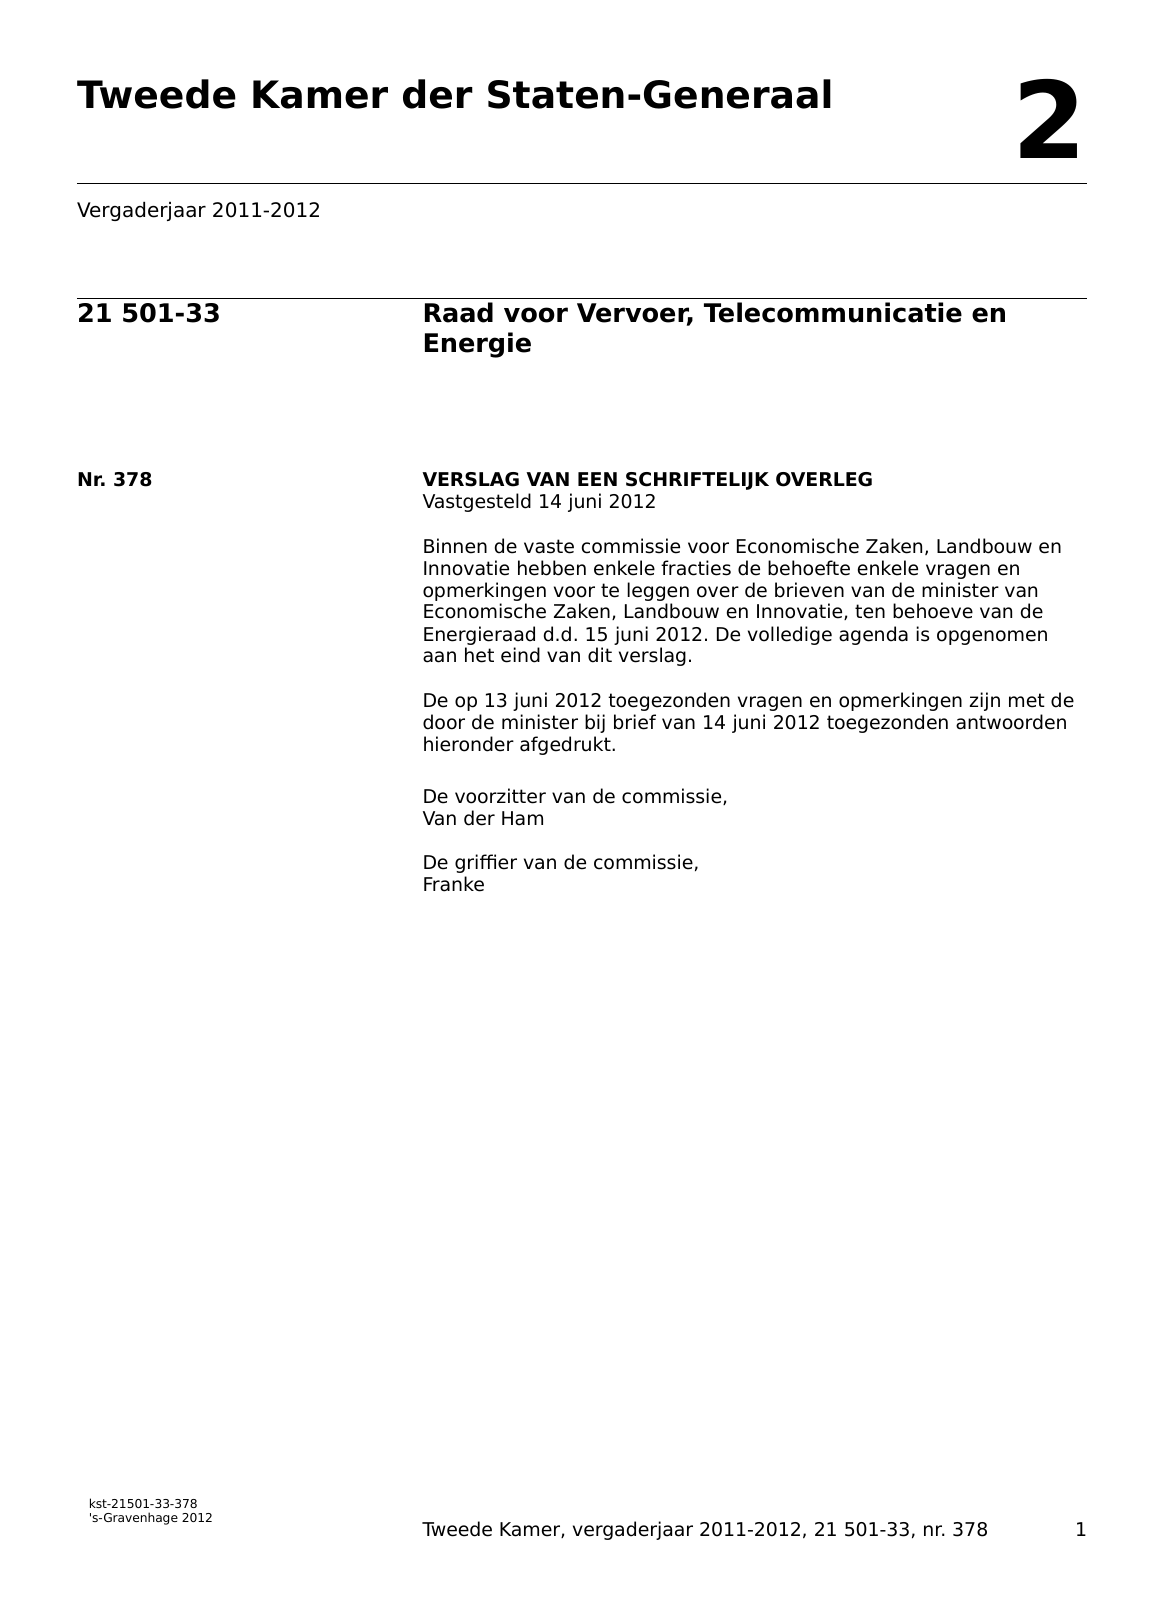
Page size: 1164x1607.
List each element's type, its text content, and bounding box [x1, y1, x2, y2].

text De voorzitter van de commissie, Van der Ham [422, 786, 1087, 829]
text 's-Gravenhage 2012 [88, 1511, 323, 1525]
subtitle Nr. 378 VERSLAG VAN EEN SCHRIFTELIJK OVERLEG [77, 469, 1087, 491]
table_header Tweede Kamer der Staten-Generaal [77, 59, 886, 183]
text kst-21501-33-378 [88, 1497, 323, 1511]
text Binnen de vaste commissie voor Economische Zaken, Landbouw en Innovatie hebben enkele fracties de behoefte enkele vragen en opmerkingen voor te leggen over de brieven van de minister van Economische Zaken, Landbouw en Innovatie, ten behoeve van de Energieraad d.d. 15 juni 2012. De volledige agenda is opgenomen aan het eind van dit verslag. [422, 536, 1087, 667]
subtitle 21 501-33 Raad voor Vervoer, Telecommunicatie en Energie [77, 299, 1087, 358]
text Vastgesteld 14 juni 2012 [422, 491, 1087, 513]
text De op 13 juni 2012 toegezonden vragen en opmerkingen zijn met de door de minister bij brief van 14 juni 2012 toegezonden antwoorden hieronder afgedrukt. [422, 689, 1087, 756]
table_cell Vergaderjaar 2011-2012 [77, 184, 1087, 298]
text De griffier van de commissie, Franke [422, 852, 1087, 896]
table_header 2 [886, 59, 1087, 183]
